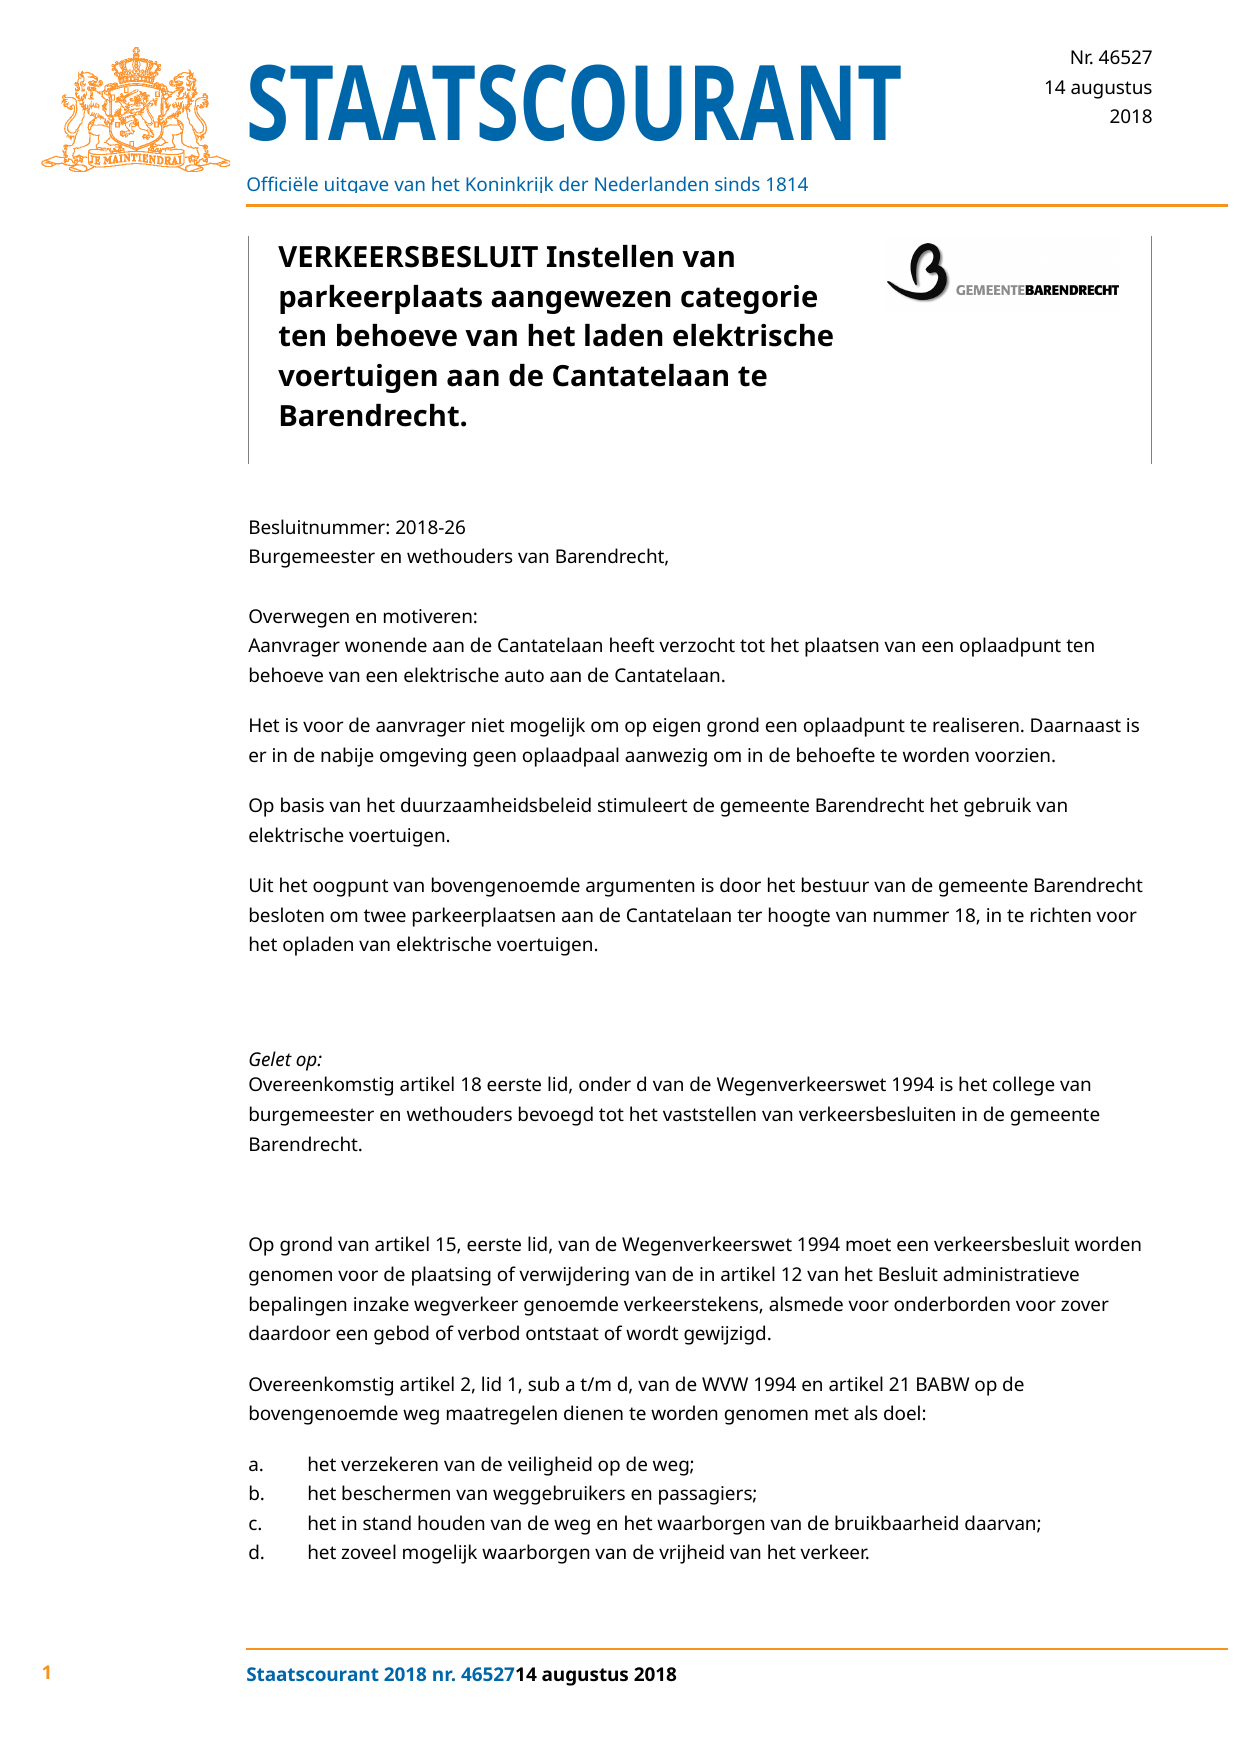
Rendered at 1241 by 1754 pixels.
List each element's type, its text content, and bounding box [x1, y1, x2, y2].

text Aanvrager wonende aan de Cantatelaan heeft verzocht tot het plaatsen van een oplaadpunt ten behoeve van een elektrische auto aan de Cantatelaan. [248, 632, 1152, 688]
list het verzekeren van de veiligheid op de weg; [248, 1451, 1152, 1477]
list het zoveel mogelijk waarborgen van de vrijheid van het verkeer. [248, 1539, 1152, 1565]
table_header [850, 236, 1151, 464]
text Het is voor de aanvrager niet mogelijk om op eigen grond een oplaadpunt te realiseren. Daarnaast is er in de nabije omgeving geen oplaadpaal aanwezig om in de behoefte te worden voorzien. [248, 712, 1152, 768]
table_header VERKEERSBESLUIT Instellen van parkeerplaats aangewezen categorie ten behoeve van het laden elektrische voertuigen aan de Cantatelaan te Barendrecht. [249, 236, 850, 464]
text Overeenkomstig artikel 18 eerste lid, onder d van de Wegenverkeerswet 1994 is het college van burgemeester en wethouders bevoegd tot het vaststellen van verkeersbesluiten in de gemeente Barendrecht. [248, 1072, 1152, 1157]
text Burgemeester en wethouders van Barendrecht, [248, 544, 1152, 569]
text Besluitnummer: 2018-26 [248, 514, 1152, 540]
text Overeenkomstig artikel 2, lid 1, sub a t/m d, van de WVW 1994 en artikel 21 BABW op de bovengenoemde weg maatregelen dienen te worden genomen met als doel: [248, 1371, 1152, 1426]
text Gelet op: [248, 1046, 1152, 1072]
text Uit het oogpunt van bovengenoemde argumenten is door het bestuur van de gemeente Barendrecht besloten om twee parkeerplaatsen aan de Cantatelaan ter hoogte van nummer 18, in te richten voor het opladen van elektrische voertuigen. [248, 872, 1152, 957]
list het in stand houden van de weg en het waarborgen van de bruikbaarheid daarvan; [248, 1510, 1152, 1536]
text Overwegen en motiveren: [248, 603, 1152, 628]
picture [41, 47, 231, 172]
text Op basis van het duurzaamheidsbeleid stimuleert de gemeente Barendrecht het gebruik van elektrische voertuigen. [248, 792, 1152, 848]
text Op grond van artikel 15, eerste lid, van de Wegenverkeerswet 1994 moet een verkeersbesluit worden genomen voor de plaatsing of verwijdering van de in artikel 12 van het Besluit administratieve bepalingen inzake wegverkeer genoemde verkeerstekens, alsmede voor onderborden voor zover daardoor een gebod of verbod ontstaat of wordt gewijzigd. [248, 1232, 1152, 1346]
picture [882, 236, 1119, 312]
list het beschermen van weggebruikers en passagiers; [248, 1480, 1152, 1506]
